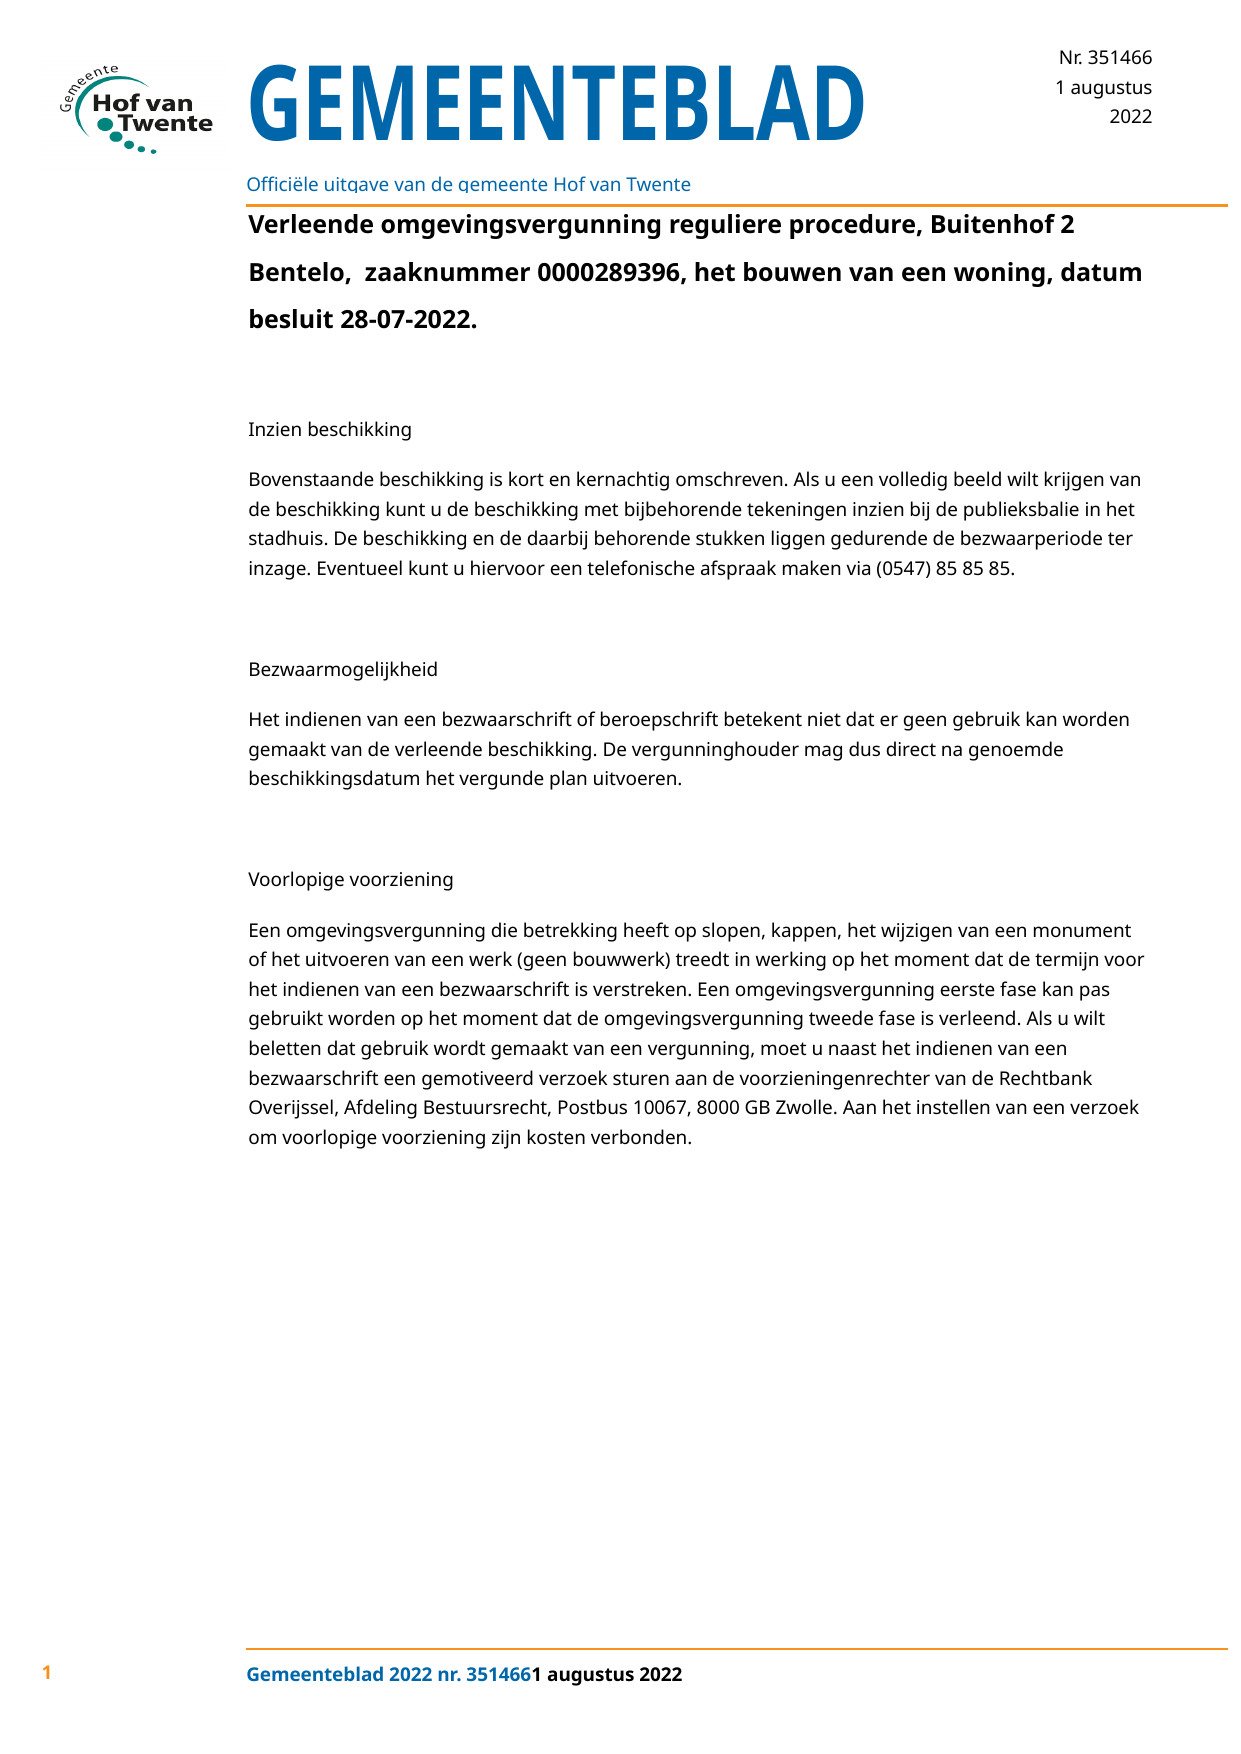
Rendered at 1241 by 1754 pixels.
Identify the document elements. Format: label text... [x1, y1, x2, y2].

text Een omgevingsvergunning die betrekking heeft op slopen, kappen, het wijzigen van een monument of het uitvoeren van een werk (geen bouwwerk) treedt in werking op het moment dat de termijn voor het indienen van een bezwaarschrift is verstreken. Een omgevingsvergunning eerste fase kan pas gebruikt worden op het moment dat de omgevingsvergunning tweede fase is verleend. Als u wilt beletten dat gebruik wordt gemaakt van een vergunning, moet u naast het indienen van een bezwaarschrift een gemotiveerd verzoek sturen aan de voorzieningenrechter van de Rechtbank Overijssel, Afdeling Bestuursrecht, Postbus 10067, 8000 GB Zwolle. Aan het instellen van een verzoek om voorlopige voorziening zijn kosten verbonden. [248, 917, 1152, 1149]
text Inzien beschikking [248, 416, 1152, 442]
picture [41, 47, 231, 172]
text Het indienen van een bezwaarschrift of beroepschrift betekent niet dat er geen gebruik kan worden gemaakt van de verleende beschikking. De vergunninghouder mag dus direct na genoemde beschikkingsdatum het vergunde plan uitvoeren. [248, 706, 1152, 791]
text Voorlopige voorziening [248, 866, 1152, 892]
text Bovenstaande beschikking is kort en kernachtig omschreven. Als u een volledig beeld wilt krijgen van de beschikking kunt u de beschikking met bijbehorende tekeningen inzien bij de publieksbalie in het stadhuis. De beschikking en de daarbij behorende stukken liggen gedurende de bezwaarperiode ter inzage. Eventueel kunt u hiervoor een telefonische afspraak maken via (0547) 85 85 85. [248, 466, 1152, 581]
text Bezwaarmogelijkheid [248, 656, 1152, 682]
text Verleende omgevingsvergunning reguliere procedure, Buitenhof 2 Bentelo, zaaknummer 0000289396, het bouwen van een woning, datum besluit 28-07-2022. [248, 207, 1152, 336]
